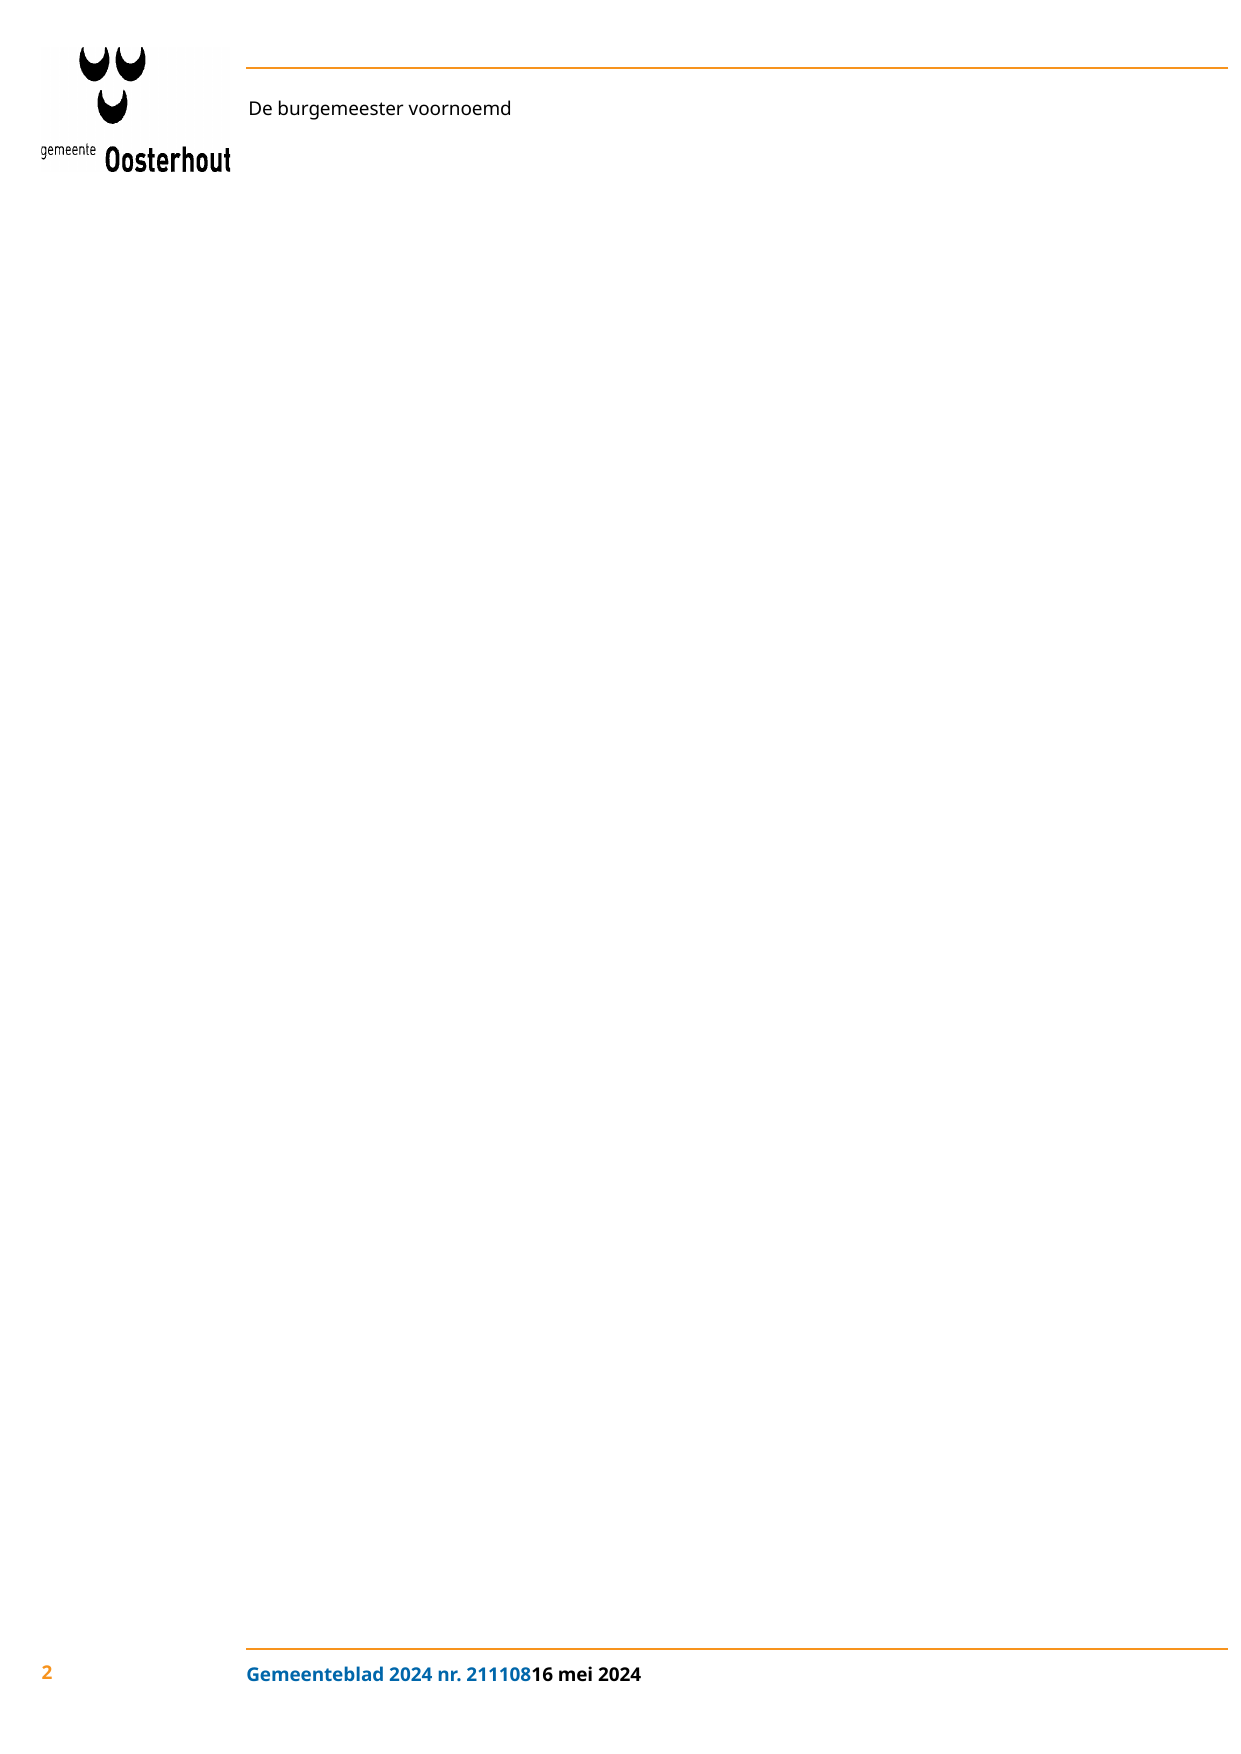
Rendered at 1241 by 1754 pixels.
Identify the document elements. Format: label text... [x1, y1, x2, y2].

picture [41, 47, 231, 172]
text De burgemeester voornoemd [248, 95, 1152, 121]
